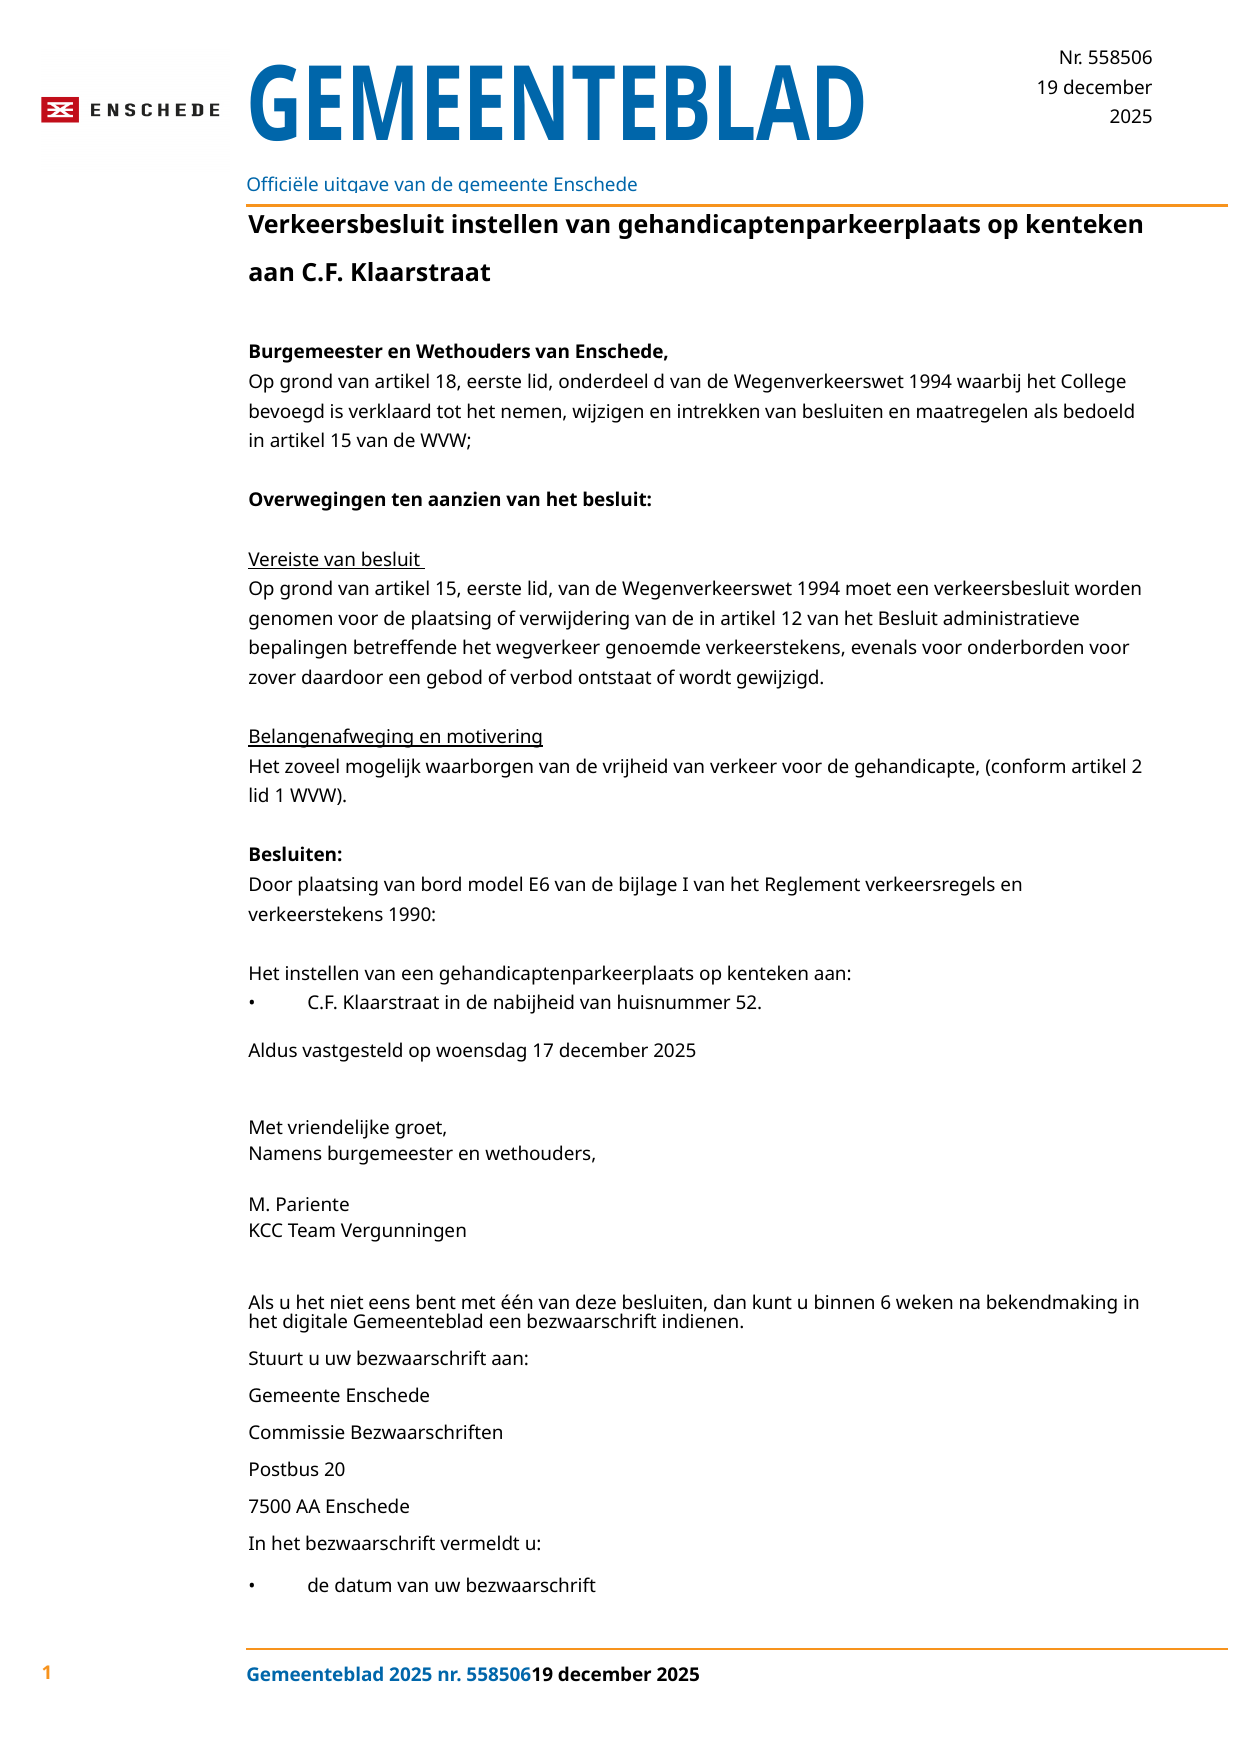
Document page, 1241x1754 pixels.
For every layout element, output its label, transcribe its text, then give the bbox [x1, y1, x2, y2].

text In het bezwaarschrift vermeldt u: [248, 1535, 1152, 1554]
text Stuurt u uw bezwaarschrift aan: [248, 1350, 1152, 1369]
text Postbus 20 [248, 1461, 1152, 1480]
list de datum van uw bezwaarschrift [248, 1572, 1152, 1598]
text Aldus vastgesteld op woensdag 17 december 2025 [248, 1037, 1152, 1063]
text Overwegingen ten aanzien van het besluit: [248, 487, 1152, 512]
text Met vriendelijke groet, [248, 1114, 1152, 1140]
text Door plaatsing van bord model E6 van de bijlage I van het Reglement verkeersregels en verkeerstekens 1990: [248, 871, 1152, 926]
text Vereiste van besluit [248, 546, 1152, 571]
text Het zoveel mogelijk waarborgen van de vrijheid van verkeer voor de gehandicapte, (conform artikel 2 lid 1 WVW). [248, 753, 1152, 808]
text Besluiten: [248, 842, 1152, 867]
text Belangenafweging en motivering [248, 723, 1152, 749]
text Als u het niet eens bent met één van deze besluiten, dan kunt u binnen 6 weken na bekendmaking in het digitale Gemeenteblad een bezwaarschrift indienen. [248, 1294, 1152, 1332]
text Burgemeester en Wethouders van Enschede, [248, 339, 1152, 364]
text Gemeente Enschede [248, 1387, 1152, 1406]
text Op grond van artikel 18, eerste lid, onderdeel d van de Wegenverkeerswet 1994 waarbij het College bevoegd is verklaard tot het nemen, wijzigen en intrekken van besluiten en maatregelen als bedoeld in artikel 15 van de WVW; [248, 368, 1152, 453]
text Namens burgemeester en wethouders, [248, 1140, 1152, 1166]
text Op grond van artikel 15, eerste lid, van de Wegenverkeerswet 1994 moet een verkeersbesluit worden genomen voor de plaatsing of verwijdering van de in artikel 12 van het Besluit administratieve bepalingen betreffende het wegverkeer genoemde verkeerstekens, evenals voor onderborden voor zover daardoor een gebod of verbod ontstaat of wordt gewijzigd. [248, 575, 1152, 690]
text Het instellen van een gehandicaptenparkeerplaats op kenteken aan: [248, 960, 1152, 986]
picture [41, 47, 231, 172]
list C.F. Klaarstraat in de nabijheid van huisnummer 52. [248, 989, 1152, 1015]
text KCC Team Vergunningen [248, 1217, 1152, 1243]
text M. Pariente [248, 1192, 1152, 1217]
text 7500 AA Enschede [248, 1498, 1152, 1517]
text Verkeersbesluit instellen van gehandicaptenparkeerplaats op kenteken aan C.F. Klaarstraat [248, 207, 1152, 288]
text Commissie Bezwaarschriften [248, 1424, 1152, 1443]
